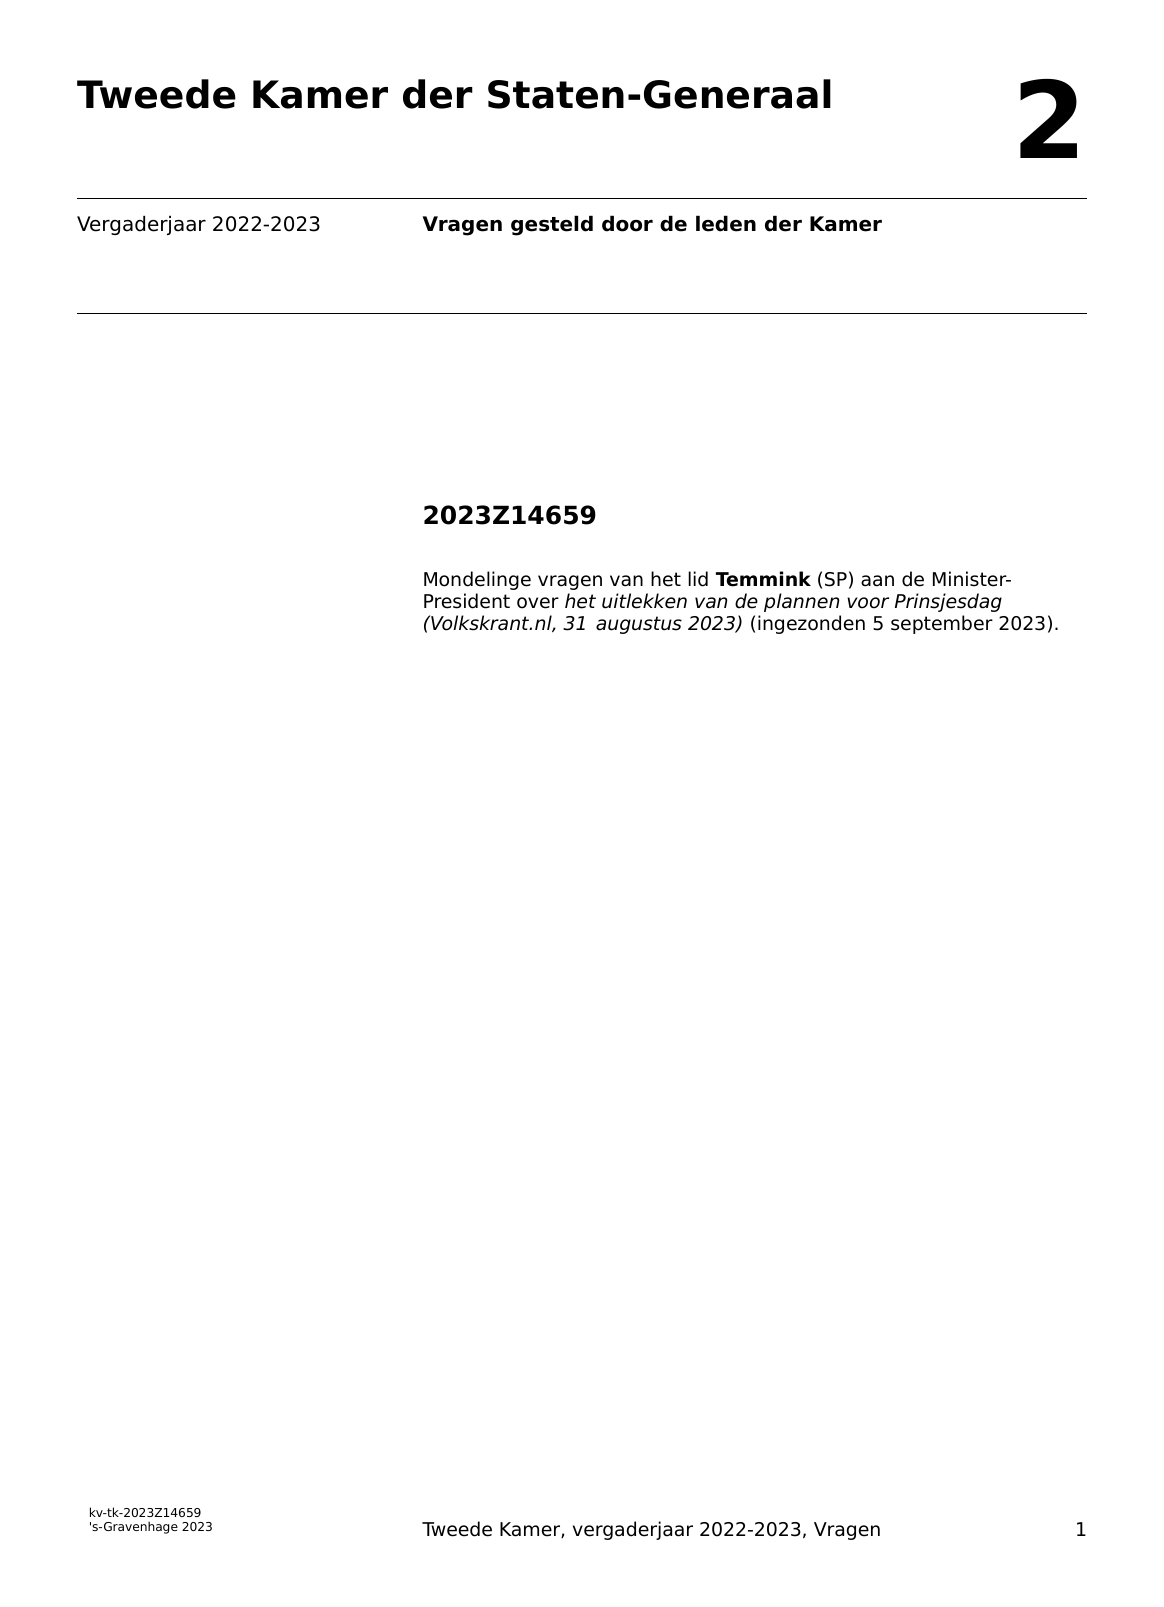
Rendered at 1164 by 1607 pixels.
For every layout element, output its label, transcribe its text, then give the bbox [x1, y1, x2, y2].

table_cell Vragen gesteld door de leden der Kamer [422, 199, 1087, 313]
text 2023Z14659 [422, 501, 1087, 531]
table_header Tweede Kamer der Staten-Generaal [77, 59, 886, 198]
text Mondelinge vragen van het lid Temmink (SP) aan de Minister-President over het uitlekken van de plannen voor Prinsjesdag (Volkskrant.nl, 31 augustus 2023) (ingezonden 5 september 2023). [422, 569, 1087, 635]
text kv-tk-2023Z14659 [88, 1506, 323, 1520]
table_cell Vergaderjaar 2022-2023 [77, 199, 422, 313]
text 's-Gravenhage 2023 [88, 1520, 323, 1534]
table_header 2 [886, 59, 1087, 198]
